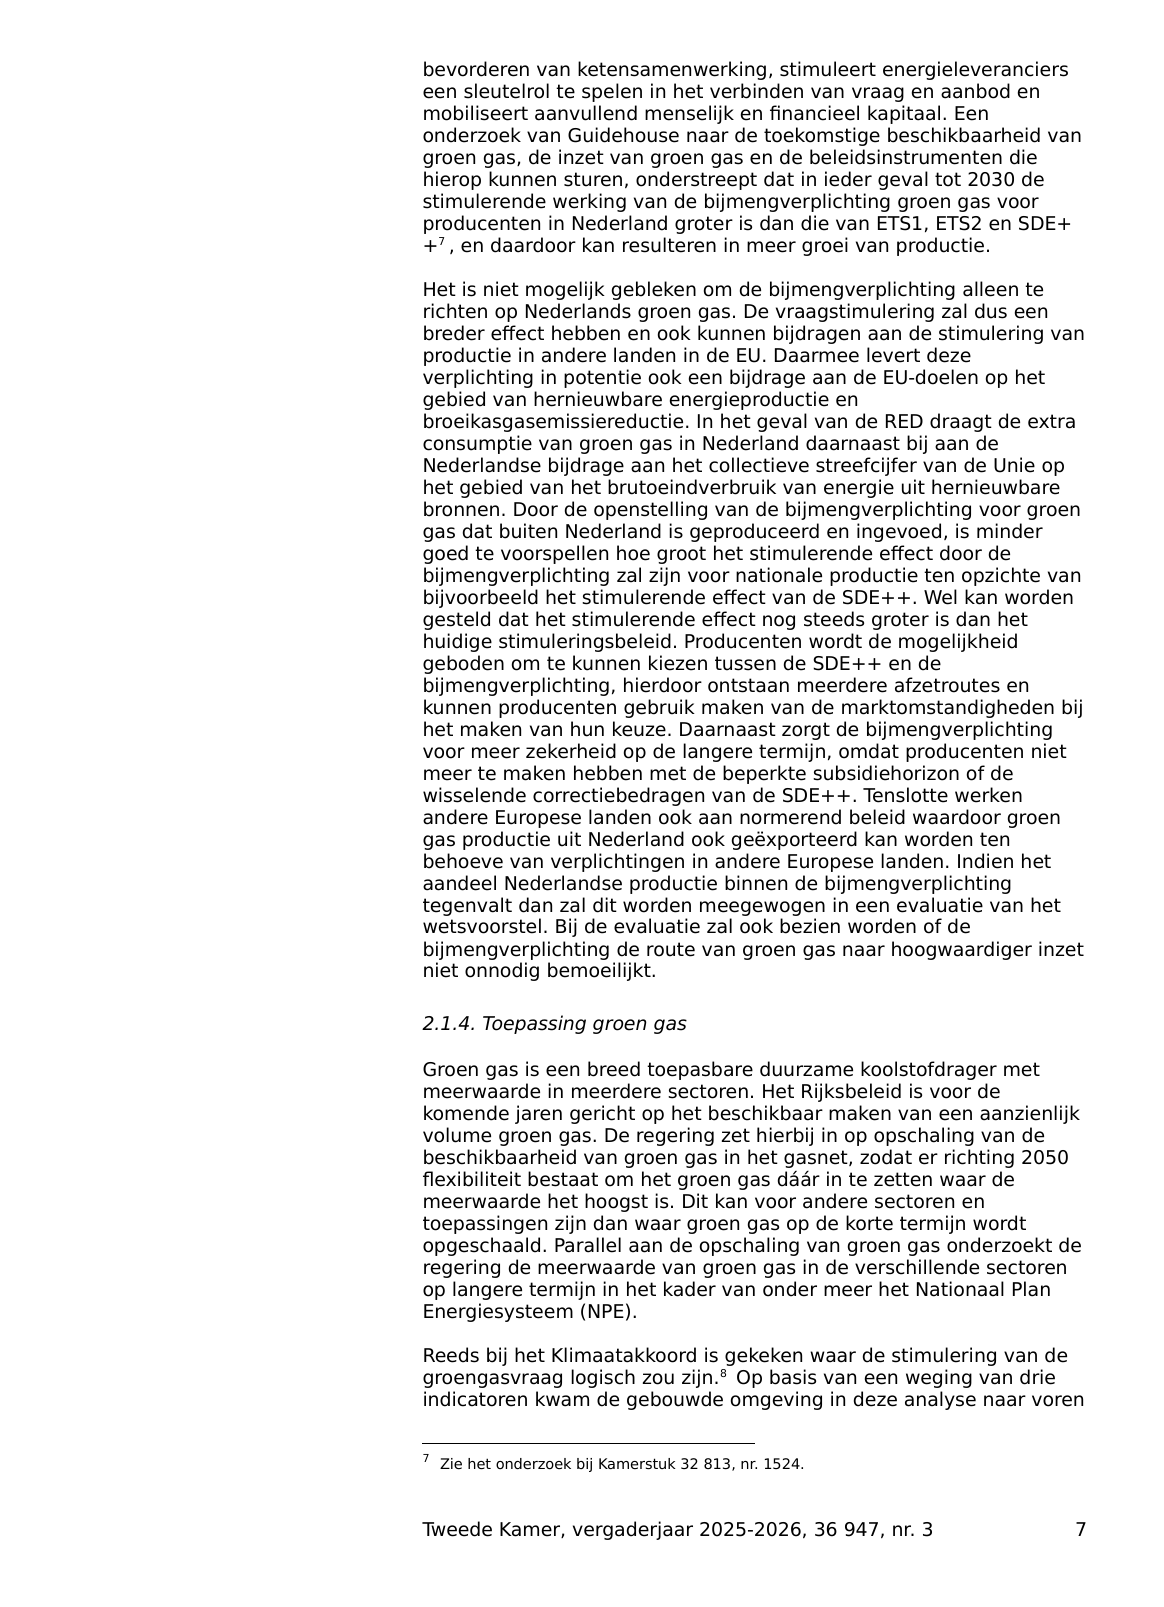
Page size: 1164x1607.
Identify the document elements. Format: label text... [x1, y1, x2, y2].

subtitle 2.1.4. Toepassing groen gas [422, 1012, 1087, 1034]
text bevorderen van ketensamenwerking, stimuleert energieleveranciers een sleutelrol te spelen in het verbinden van vraag en aanbod en mobiliseert aanvullend menselijk en financieel kapitaal. Een onderzoek van Guidehouse naar de toekomstige beschikbaarheid van groen gas, de inzet van groen gas en de beleidsinstrumenten die hierop kunnen sturen, onderstreept dat in ieder geval tot 2030 de stimulerende werking van de bijmengverplichting groen gas voor producenten in Nederland groter is dan die van ETS1, ETS2 en SDE++, en daardoor kan resulteren in meer groei van productie. [422, 59, 1087, 257]
text Reeds bij het Klimaatakkoord is gekeken waar de stimulering van de groengasvraag logisch zou zijn. Op basis van een weging van drie indicatoren kwam de gebouwde omgeving in deze analyse naar voren [422, 1345, 1087, 1411]
text Groen gas is een breed toepasbare duurzame koolstofdrager met meerwaarde in meerdere sectoren. Het Rijksbeleid is voor de komende jaren gericht op het beschikbaar maken van een aanzienlijk volume groen gas. De regering zet hierbij in op opschaling van de beschikbaarheid van groen gas in het gasnet, zodat er richting 2050 flexibiliteit bestaat om het groen gas dáár in te zetten waar de meerwaarde het hoogst is. Dit kan voor andere sectoren en toepassingen zijn dan waar groen gas op de korte termijn wordt opgeschaald. Parallel aan de opschaling van groen gas onderzoekt de regering de meerwaarde van groen gas in de verschillende sectoren op langere termijn in het kader van onder meer het Nationaal Plan Energiesysteem (NPE). [422, 1059, 1087, 1323]
text Het is niet mogelijk gebleken om de bijmengverplichting alleen te richten op Nederlands groen gas. De vraagstimulering zal dus een breder effect hebben en ook kunnen bijdragen aan de stimulering van productie in andere landen in de EU. Daarmee levert deze verplichting in potentie ook een bijdrage aan de EU-doelen op het gebied van hernieuwbare energieproductie en broeikasgasemissiereductie. In het geval van de RED draagt de extra consumptie van groen gas in Nederland daarnaast bij aan de Nederlandse bijdrage aan het collectieve streefcijfer van de Unie op het gebied van het brutoeindverbruik van energie uit hernieuwbare bronnen. Door de openstelling van de bijmengverplichting voor groen gas dat buiten Nederland is geproduceerd en ingevoed, is minder goed te voorspellen hoe groot het stimulerende effect door de bijmengverplichting zal zijn voor nationale productie ten opzichte van bijvoorbeeld het stimulerende effect van de SDE++. Wel kan worden gesteld dat het stimulerende effect nog steeds groter is dan het huidige stimuleringsbeleid. Producenten wordt de mogelijkheid geboden om te kunnen kiezen tussen de SDE++ en de bijmengverplichting, hierdoor ontstaan meerdere afzetroutes en kunnen producenten gebruik maken van de marktomstandigheden bij het maken van hun keuze. Daarnaast zorgt de bijmengverplichting voor meer zekerheid op de langere termijn, omdat producenten niet meer te maken hebben met de beperkte subsidiehorizon of de wisselende correctiebedragen van de SDE++. Tenslotte werken andere Europese landen ook aan normerend beleid waardoor groen gas productie uit Nederland ook geëxporteerd kan worden ten behoeve van verplichtingen in andere Europese landen. Indien het aandeel Nederlandse productie binnen de bijmengverplichting tegenvalt dan zal dit worden meegewogen in een evaluatie van het wetsvoorstel. Bij de evaluatie zal ook bezien worden of de bijmengverplichting de route van groen gas naar hoogwaardiger inzet niet onnodig bemoeilijkt. [422, 279, 1087, 982]
text Zie het onderzoek bij Kamerstuk 32 813, nr. 1524. [422, 1452, 1087, 1474]
